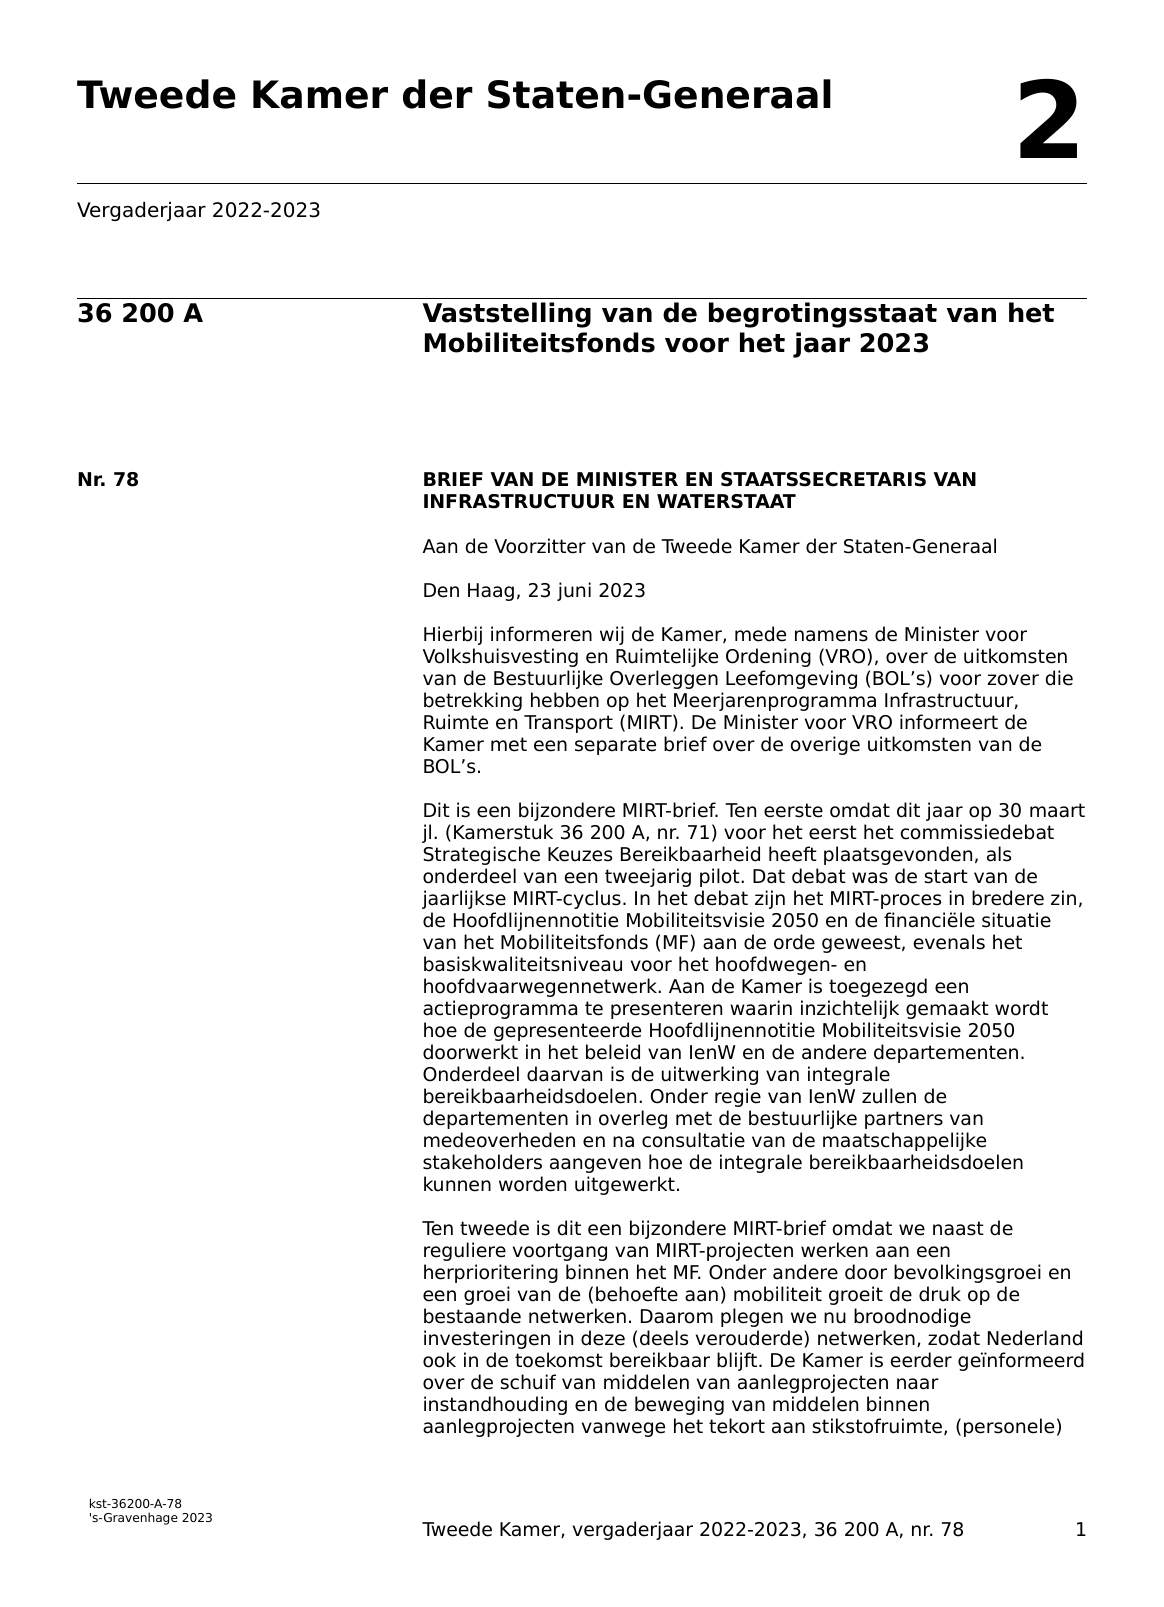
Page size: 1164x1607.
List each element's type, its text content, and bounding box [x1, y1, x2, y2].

table_header Tweede Kamer der Staten-Generaal [77, 59, 886, 183]
text Aan de Voorzitter van de Tweede Kamer der Staten-Generaal [422, 536, 1087, 557]
text Dit is een bijzondere MIRT-brief. Ten eerste omdat dit jaar op 30 maart jl. (Kamerstuk 36 200 A, nr. 71) voor het eerst het commissiedebat Strategische Keuzes Bereikbaarheid heeft plaatsgevonden, als onderdeel van een tweejarig pilot. Dat debat was de start van de jaarlijkse MIRT-cyclus. In het debat zijn het MIRT-proces in bredere zin, de Hoofdlijnennotitie Mobiliteitsvisie 2050 en de financiële situatie van het Mobiliteitsfonds (MF) aan de orde geweest, evenals het basiskwaliteitsniveau voor het hoofdwegen- en hoofdvaarwegennetwerk. Aan de Kamer is toegezegd een actieprogramma te presenteren waarin inzichtelijk gemaakt wordt hoe de gepresenteerde Hoofdlijnennotitie Mobiliteitsvisie 2050 doorwerkt in het beleid van IenW en de andere departementen. Onderdeel daarvan is de uitwerking van integrale bereikbaarheidsdoelen. Onder regie van IenW zullen de departementen in overleg met de bestuurlijke partners van medeoverheden en na consultatie van de maatschappelijke stakeholders aangeven hoe de integrale bereikbaarheidsdoelen kunnen worden uitgewerkt. [422, 800, 1087, 1196]
table_header 2 [886, 59, 1087, 183]
subtitle 36 200 A Vaststelling van de begrotingsstaat van het Mobiliteitsfonds voor het jaar 2023 [77, 299, 1087, 358]
text Ten tweede is dit een bijzondere MIRT-brief omdat we naast de reguliere voortgang van MIRT-projecten werken aan een herprioritering binnen het MF. Onder andere door bevolkingsgroei en een groei van de (behoefte aan) mobiliteit groeit de druk op de bestaande netwerken. Daarom plegen we nu broodnodige investeringen in deze (deels verouderde) netwerken, zodat Nederland ook in de toekomst bereikbaar blijft. De Kamer is eerder geïnformeerd over de schuif van middelen van aanlegprojecten naar instandhouding en de beweging van middelen binnen aanlegprojecten vanwege het tekort aan stikstofruimte, (personele) [422, 1218, 1087, 1437]
text Hierbij informeren wij de Kamer, mede namens de Minister voor Volkshuisvesting en Ruimtelijke Ordening (VRO), over de uitkomsten van de Bestuurlijke Overleggen Leefomgeving (BOL’s) voor zover die betrekking hebben op het Meerjarenprogramma Infrastructuur, Ruimte en Transport (MIRT). De Minister voor VRO informeert de Kamer met een separate brief over de overige uitkomsten van de BOL’s. [422, 624, 1087, 778]
subtitle Nr. 78 BRIEF VAN DE MINISTER EN STAATSSECRETARIS VAN INFRASTRUCTUUR EN WATERSTAAT [77, 469, 1087, 513]
text kst-36200-A-78 [88, 1497, 323, 1511]
text Den Haag, 23 juni 2023 [422, 580, 1087, 602]
table_cell Vergaderjaar 2022-2023 [77, 184, 1087, 298]
text 's-Gravenhage 2023 [88, 1511, 323, 1525]
